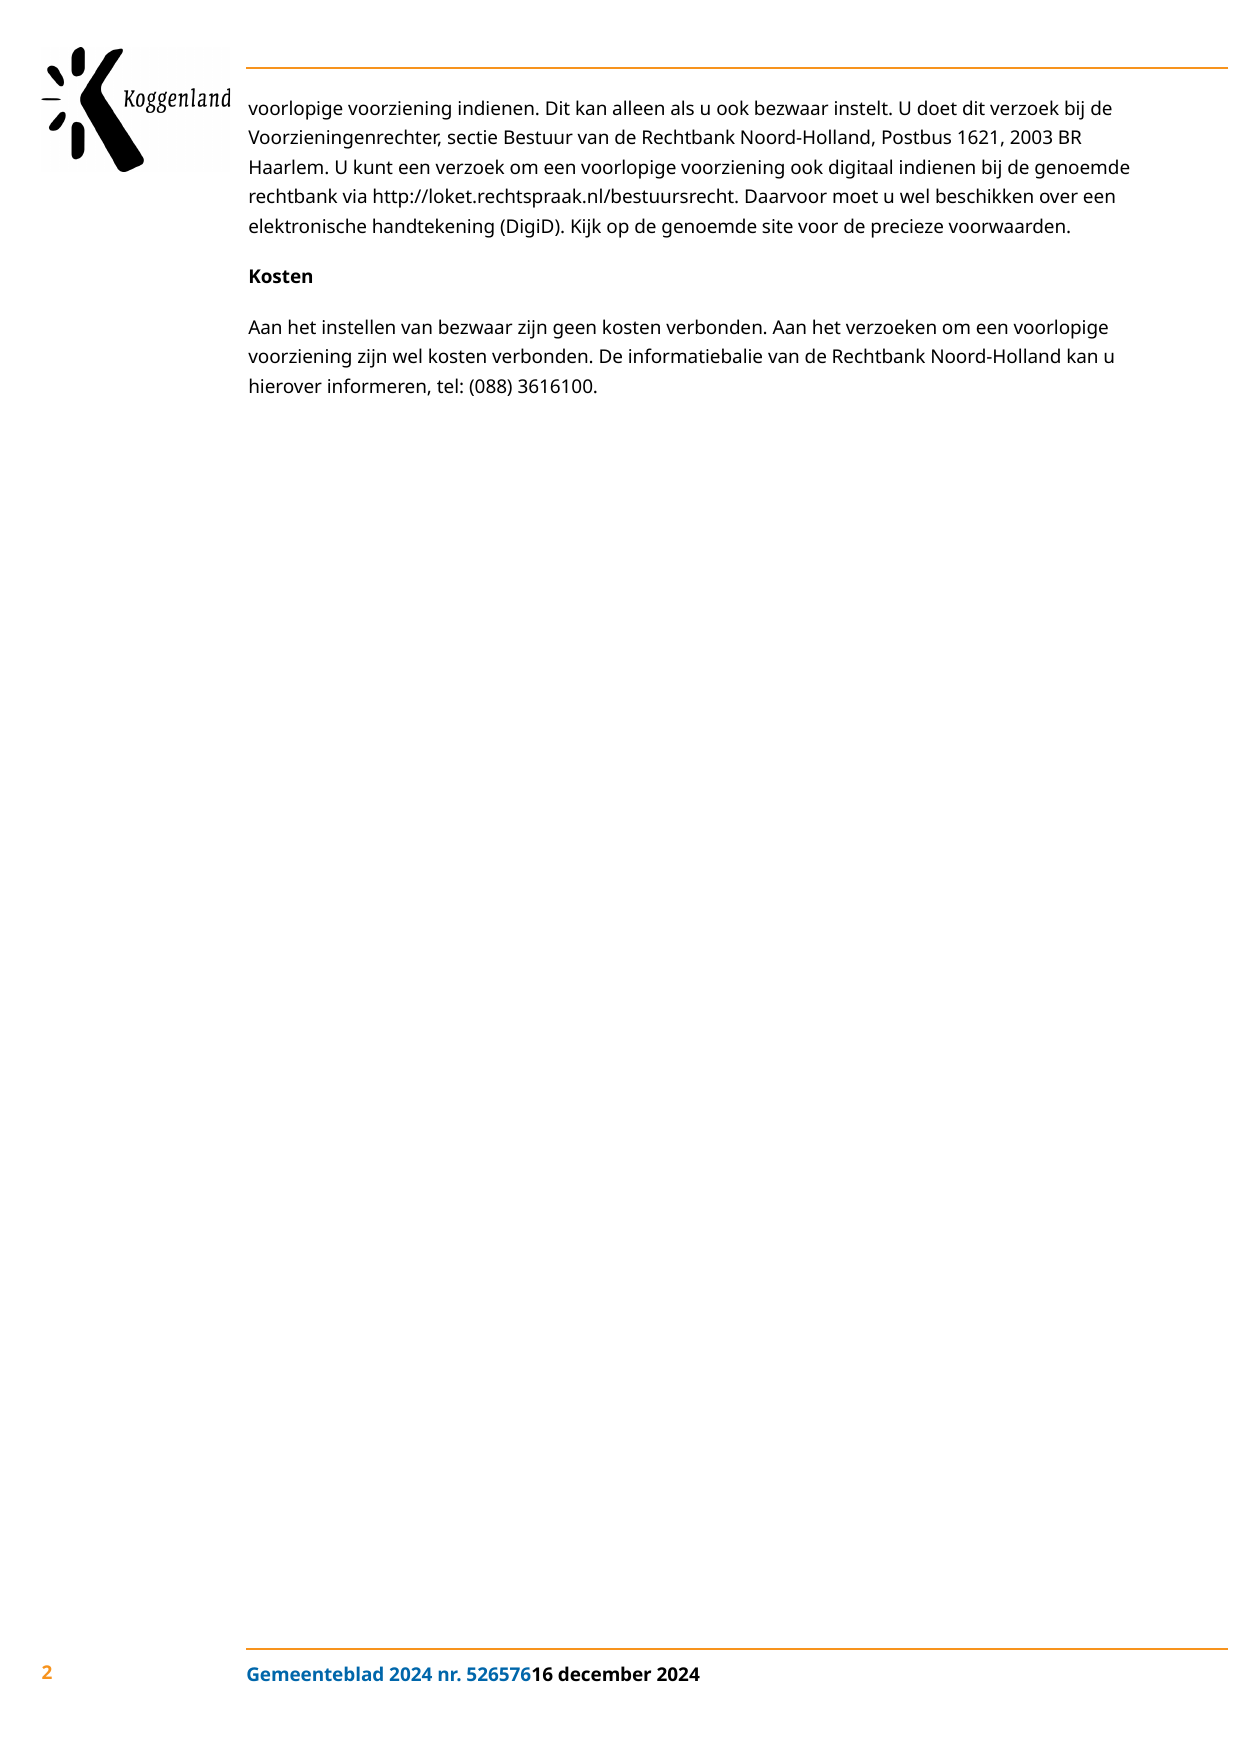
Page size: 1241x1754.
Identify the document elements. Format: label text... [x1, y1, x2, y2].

text Aan het instellen van bezwaar zijn geen kosten verbonden. Aan het verzoeken om een voorlopige voorziening zijn wel kosten verbonden. De informatiebalie van de Rechtbank Noord-Holland kan u hierover informeren, tel: (088) 3616100. [248, 314, 1152, 399]
text Kosten [248, 263, 1152, 289]
picture [41, 47, 231, 172]
text voorlopige voorziening indienen. Dit kan alleen als u ook bezwaar instelt. U doet dit verzoek bij de Voorzieningenrechter, sectie Bestuur van de Rechtbank Noord-Holland, Postbus 1621, 2003 BR Haarlem. U kunt een verzoek om een voorlopige voorziening ook digitaal indienen bij de genoemde rechtbank via http://loket.rechtspraak.nl/bestuursrecht. Daarvoor moet u wel beschikken over een elektronische handtekening (DigiD). Kijk op de genoemde site voor de precieze voorwaarden. [248, 95, 1152, 239]
